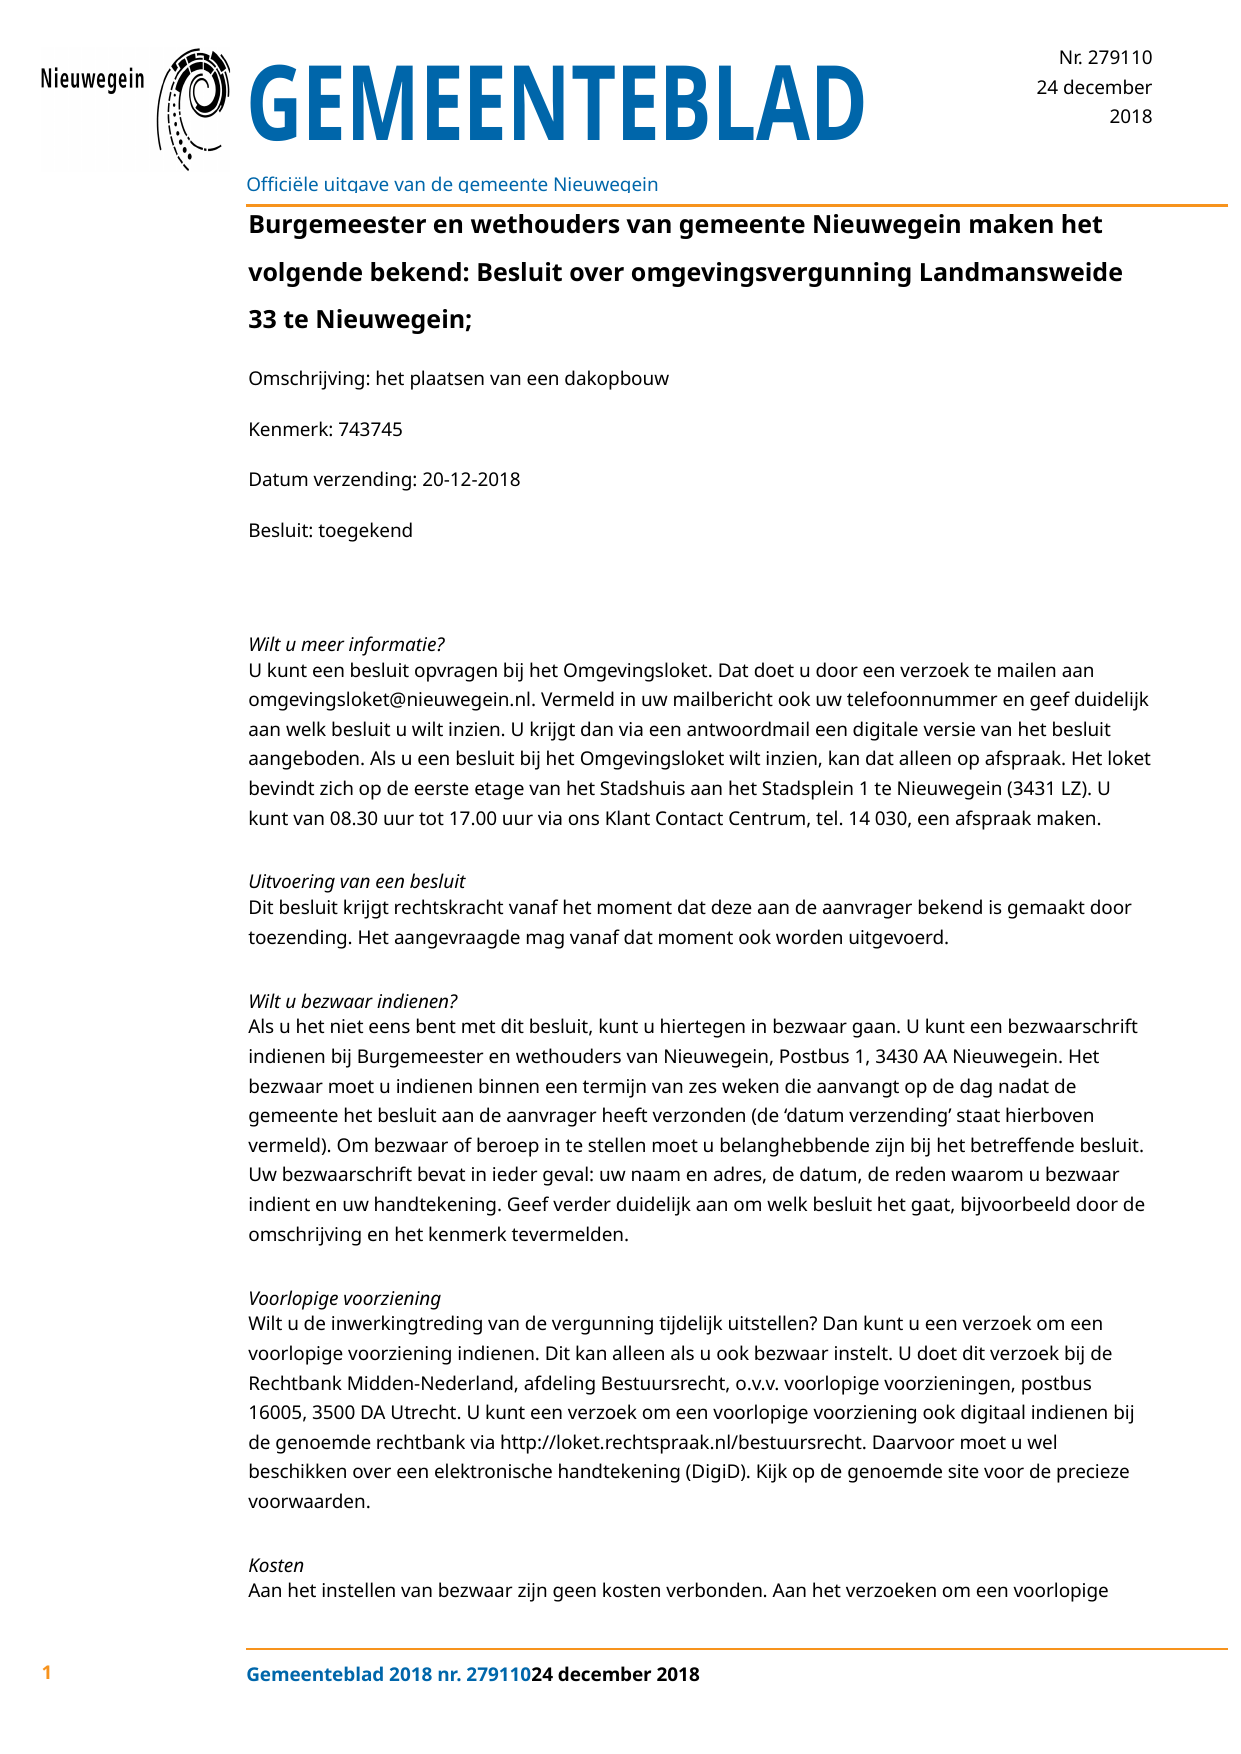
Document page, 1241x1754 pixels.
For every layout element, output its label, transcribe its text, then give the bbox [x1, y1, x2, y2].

text Dit besluit krijgt rechtskracht vanaf het moment dat deze aan de aanvrager bekend is gemaakt door toezending. Het aangevraagde mag vanaf dat moment ook worden uitgevoerd. [248, 894, 1152, 950]
text Wilt u meer informatie? [248, 631, 1152, 657]
text Besluit: toegekend [248, 517, 1152, 542]
text Wilt u de inwerkingtreding van de vergunning tijdelijk uitstellen? Dan kunt u een verzoek om een voorlopige voorziening indienen. Dit kan alleen als u ook bezwaar instelt. U doet dit verzoek bij de Rechtbank Midden-Nederland, afdeling Bestuursrecht, o.v.v. voorlopige voorzieningen, postbus 16005, 3500 DA Utrecht. U kunt een verzoek om een voorlopige voorziening ook digitaal indienen bij de genoemde rechtbank via http://loket.rechtspraak.nl/bestuursrecht. Daarvoor moet u wel beschikken over een elektronische handtekening (DigiD). Kijk op de genoemde site voor de precieze voorwaarden. [248, 1311, 1152, 1514]
text Burgemeester en wethouders van gemeente Nieuwegein maken het volgende bekend: Besluit over omgevingsvergunning Landmansweide 33 te Nieuwegein; [248, 207, 1152, 336]
text Voorlopige voorziening [248, 1285, 1152, 1311]
text Kosten [248, 1552, 1152, 1578]
text Datum verzending: 20-12-2018 [248, 466, 1152, 492]
picture [41, 47, 231, 172]
text Kenmerk: 743745 [248, 416, 1152, 442]
text Wilt u bezwaar indienen? [248, 988, 1152, 1014]
text Aan het instellen van bezwaar zijn geen kosten verbonden. Aan het verzoeken om een voorlopige [248, 1578, 1152, 1603]
text U kunt een besluit opvragen bij het Omgevingsloket. Dat doet u door een verzoek te mailen aan omgevingsloket@nieuwegein.nl. Vermeld in uw mailbericht ook uw telefoonnummer en geef duidelijk aan welk besluit u wilt inzien. U krijgt dan via een antwoordmail een digitale versie van het besluit aangeboden. Als u een besluit bij het Omgevingsloket wilt inzien, kan dat alleen op afspraak. Het loket bevindt zich op de eerste etage van het Stadshuis aan het Stadsplein 1 te Nieuwegein (3431 LZ). U kunt van 08.30 uur tot 17.00 uur via ons Klant Contact Centrum, tel. 14 030, een afspraak maken. [248, 657, 1152, 831]
text Omschrijving: het plaatsen van een dakopbouw [248, 366, 1152, 391]
text Als u het niet eens bent met dit besluit, kunt u hiertegen in bezwaar gaan. U kunt een bezwaarschrift indienen bij Burgemeester en wethouders van Nieuwegein, Postbus 1, 3430 AA Nieuwegein. Het bezwaar moet u indienen binnen een termijn van zes weken die aanvangt op de dag nadat de gemeente het besluit aan de aanvrager heeft verzonden (de ‘datum verzending’ staat hierboven vermeld). Om bezwaar of beroep in te stellen moet u belanghebbende zijn bij het betreffende besluit. Uw bezwaarschrift bevat in ieder geval: uw naam en adres, de datum, de reden waarom u bezwaar indient en uw handtekening. Geef verder duidelijk aan om welk besluit het gaat, bijvoorbeeld door de omschrijving en het kenmerk tevermelden. [248, 1014, 1152, 1247]
text Uitvoering van een besluit [248, 869, 1152, 894]
